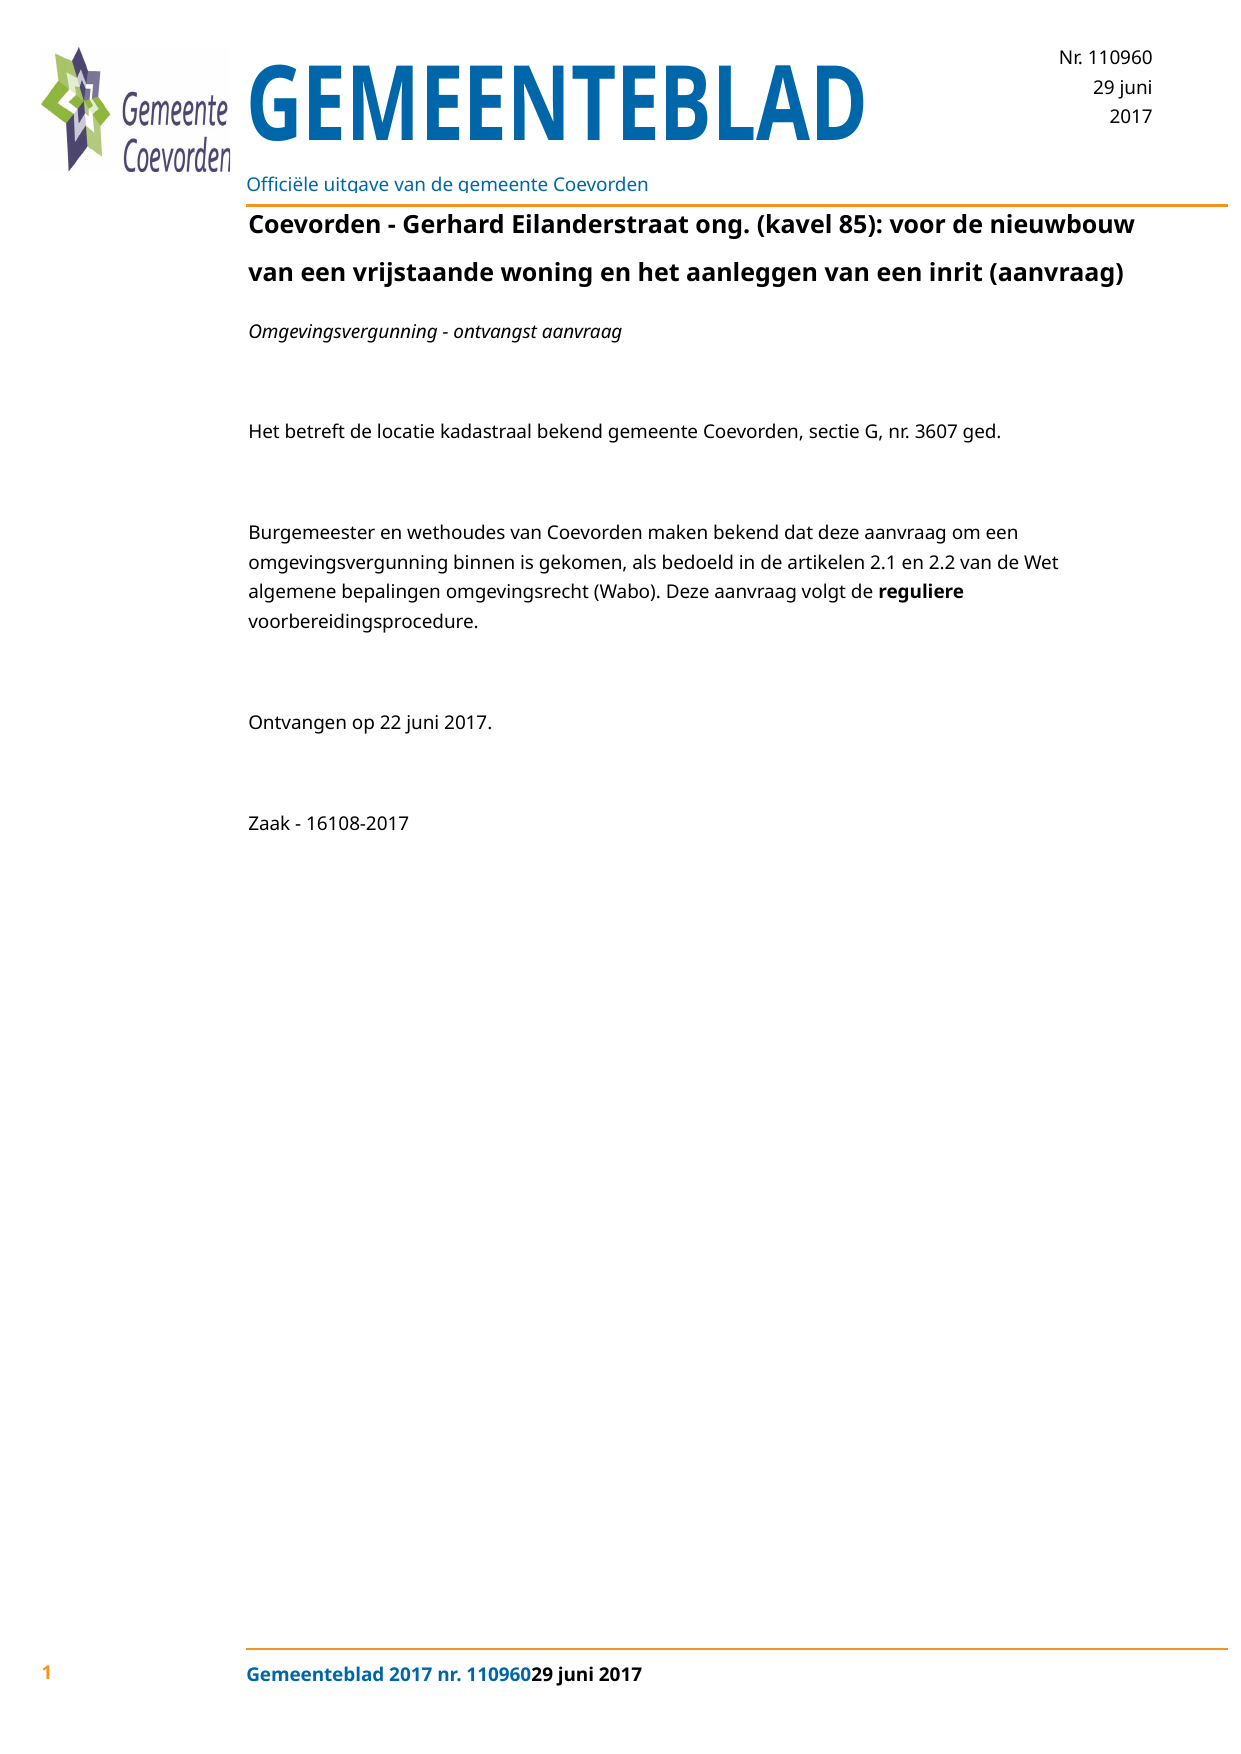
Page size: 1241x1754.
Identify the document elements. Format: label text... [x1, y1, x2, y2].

text Ontvangen op 22 juni 2017. [248, 709, 1152, 735]
text Het betreft de locatie kadastraal bekend gemeente Coevorden, sectie G, nr. 3607 ged. [248, 419, 1152, 444]
text Omgevingsvergunning - ontvangst aanvraag [248, 318, 1152, 344]
text Burgemeester en wethoudes van Coevorden maken bekend dat deze aanvraag om een omgevingsvergunning binnen is gekomen, als bedoeld in de artikelen 2.1 en 2.2 van de Wet algemene bepalingen omgevingsrecht (Wabo). Deze aanvraag volgt de reguliere voorbereidingsprocedure. [248, 519, 1152, 634]
picture [41, 47, 231, 172]
text Zaak - 16108-2017 [248, 810, 1152, 836]
text Coevorden - Gerhard Eilanderstraat ong. (kavel 85): voor de nieuwbouw van een vrijstaande woning en het aanleggen van een inrit (aanvraag) [248, 207, 1152, 288]
